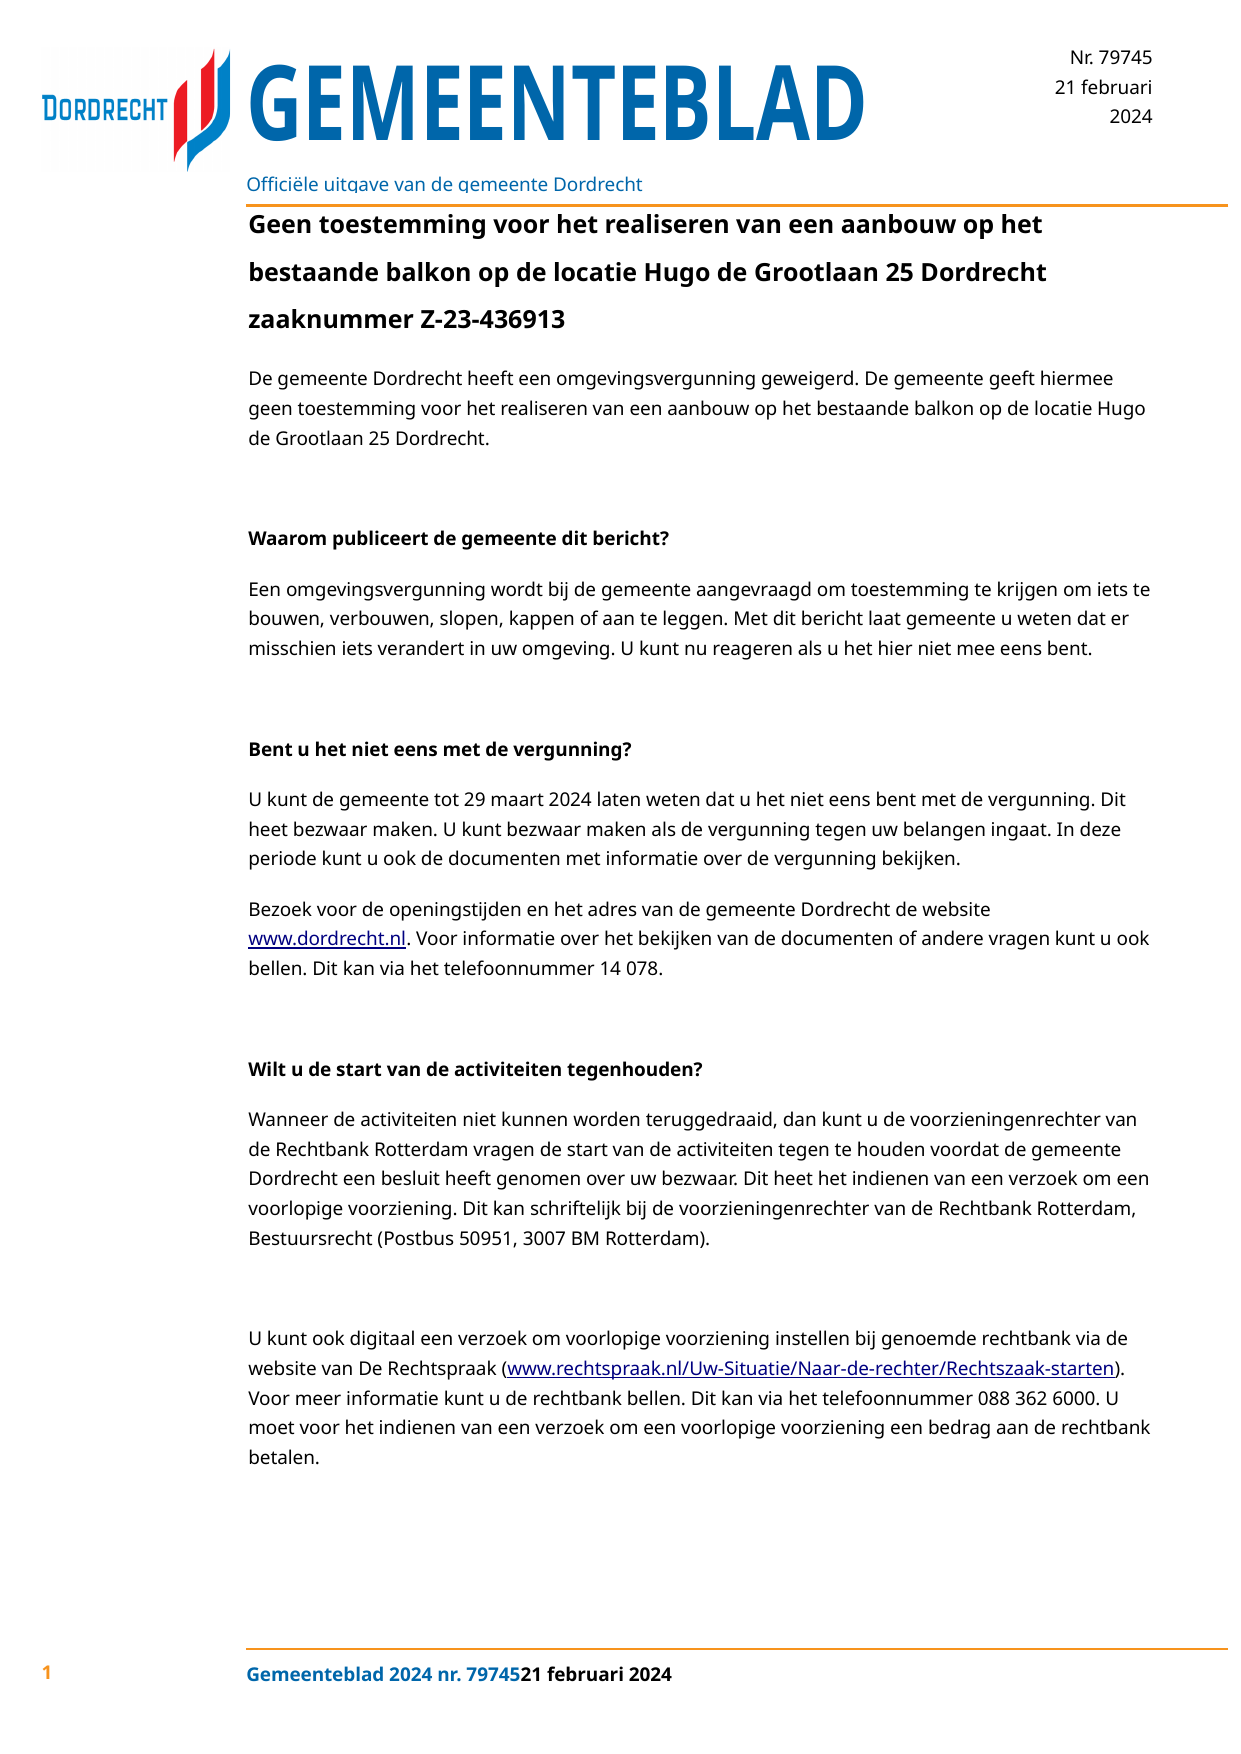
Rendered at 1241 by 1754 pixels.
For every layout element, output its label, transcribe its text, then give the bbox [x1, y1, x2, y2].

text U kunt de gemeente tot 29 maart 2024 laten weten dat u het niet eens bent met de vergunning. Dit heet bezwaar maken. U kunt bezwaar maken als de vergunning tegen uw belangen ingaat. In deze periode kunt u ook de documenten met informatie over de vergunning bekijken. [248, 786, 1152, 871]
text Een omgevingsvergunning wordt bij de gemeente aangevraagd om toestemming te krijgen om iets te bouwen, verbouwen, slopen, kappen of aan te leggen. Met dit bericht laat gemeente u weten dat er misschien iets verandert in uw omgeving. U kunt nu reageren als u het hier niet mee eens bent. [248, 576, 1152, 661]
text Bezoek voor de openingstijden en het adres van de gemeente Dordrecht de website www.dordrecht.nl. Voor informatie over het bekijken van de documenten of andere vragen kunt u ook bellen. Dit kan via het telefoonnummer 14 078. [248, 896, 1152, 981]
picture [41, 47, 231, 172]
text U kunt ook digitaal een verzoek om voorlopige voorziening instellen bij genoemde rechtbank via de website van De Rechtspraak (www.rechtspraak.nl/Uw-Situatie/Naar-de-rechter/Rechtszaak-starten). Voor meer informatie kunt u de rechtbank bellen. Dit kan via het telefoonnummer 088 362 6000. U moet voor het indienen van een verzoek om een voorlopige voorziening een bedrag aan de rechtbank betalen. [248, 1326, 1152, 1469]
text Wanneer de activiteiten niet kunnen worden teruggedraaid, dan kunt u de voorzieningenrechter van de Rechtbank Rotterdam vragen de start van de activiteiten tegen te houden voordat de gemeente Dordrecht een besluit heeft genomen over uw bezwaar. Dit heet het indienen van een verzoek om een voorlopige voorziening. Dit kan schriftelijk bij de voorzieningenrechter van de Rechtbank Rotterdam, Bestuursrecht (Postbus 50951, 3007 BM Rotterdam). [248, 1106, 1152, 1250]
text Geen toestemming voor het realiseren van een aanbouw op het bestaande balkon op de locatie Hugo de Grootlaan 25 Dordrecht zaaknummer Z-23-436913 [248, 207, 1152, 336]
text Bent u het niet eens met de vergunning? [248, 736, 1152, 762]
text Wilt u de start van de activiteiten tegenhouden? [248, 1056, 1152, 1082]
text De gemeente Dordrecht heeft een omgevingsvergunning geweigerd. De gemeente geeft hiermee geen toestemming voor het realiseren van een aanbouw op het bestaande balkon op de locatie Hugo de Grootlaan 25 Dordrecht. [248, 366, 1152, 450]
text Waarom publiceert de gemeente dit bericht? [248, 526, 1152, 551]
